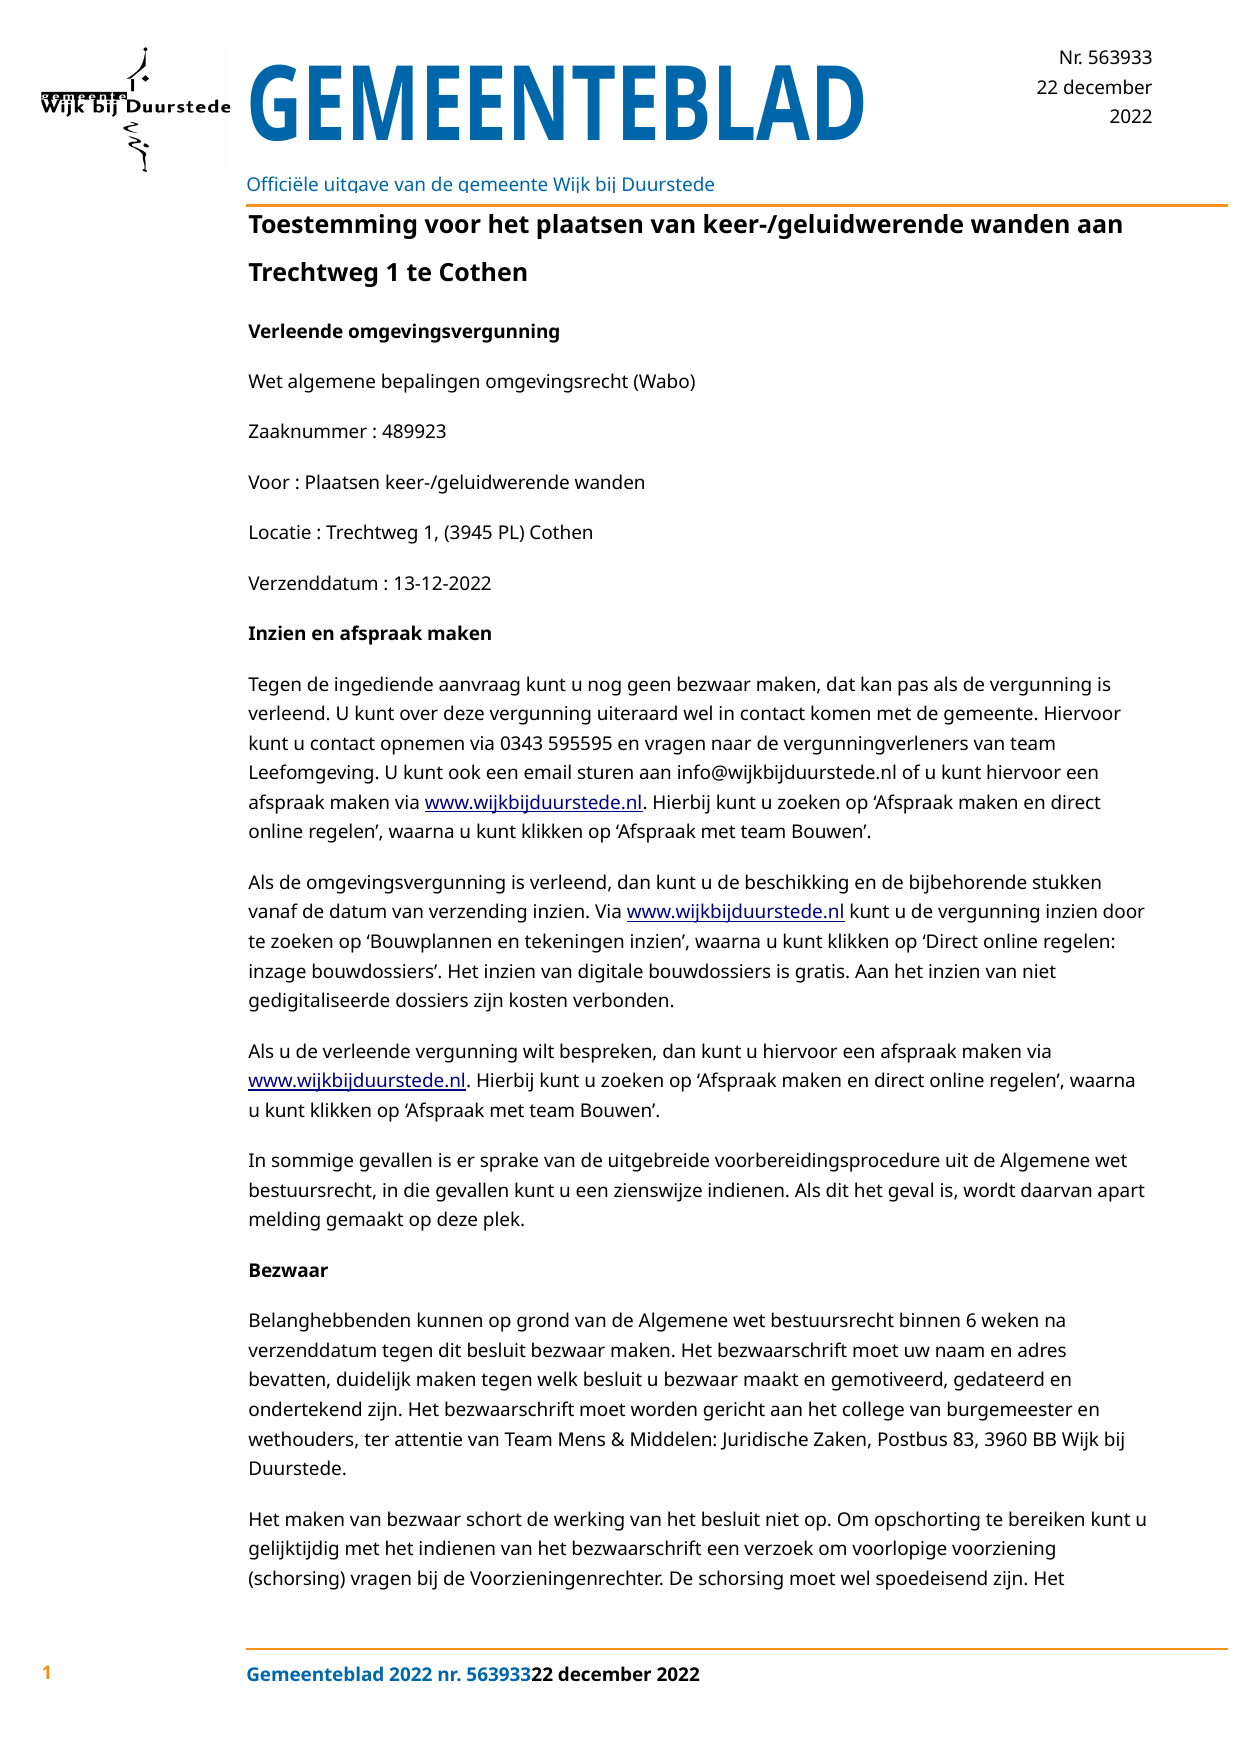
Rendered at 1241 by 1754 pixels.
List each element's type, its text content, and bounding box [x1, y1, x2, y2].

text Inzien en afspraak maken [248, 620, 1152, 646]
text Zaaknummer : 489923 [248, 419, 1152, 444]
text Belanghebbenden kunnen op grond van de Algemene wet bestuursrecht binnen 6 weken na verzenddatum tegen dit besluit bezwaar maken. Het bezwaarschrift moet uw naam en adres bevatten, duidelijk maken tegen welk besluit u bezwaar maakt en gemotiveerd, gedateerd en ondertekend zijn. Het bezwaarschrift moet worden gericht aan het college van burgemeester en wethouders, ter attentie van Team Mens & Middelen: Juridische Zaken, Postbus 83, 3960 BB Wijk bij Duurstede. [248, 1307, 1152, 1481]
text Bezwaar [248, 1257, 1152, 1283]
text Voor : Plaatsen keer-/geluidwerende wanden [248, 469, 1152, 495]
picture [41, 47, 231, 172]
text Locatie : Trechtweg 1, (3945 PL) Cothen [248, 519, 1152, 545]
text Als u de verleende vergunning wilt bespreken, dan kunt u hiervoor een afspraak maken via www.wijkbijduurstede.nl. Hierbij kunt u zoeken op ‘Afspraak maken en direct online regelen’, waarna u kunt klikken op ‘Afspraak met team Bouwen’. [248, 1038, 1152, 1123]
text Tegen de ingediende aanvraag kunt u nog geen bezwaar maken, dat kan pas als de vergunning is verleend. U kunt over deze vergunning uiteraard wel in contact komen met de gemeente. Hiervoor kunt u contact opnemen via 0343 595595 en vragen naar de vergunningverleners van team Leefomgeving. U kunt ook een email sturen aan info@wijkbijduurstede.nl of u kunt hiervoor een afspraak maken via www.wijkbijduurstede.nl. Hierbij kunt u zoeken op ‘Afspraak maken en direct online regelen’, waarna u kunt klikken op ‘Afspraak met team Bouwen’. [248, 671, 1152, 844]
text Het maken van bezwaar schort de werking van het besluit niet op. Om opschorting te bereiken kunt u gelijktijdig met het indienen van het bezwaarschrift een verzoek om voorlopige voorziening (schorsing) vragen bij de Voorzieningenrechter. De schorsing moet wel spoedeisend zijn. Het [248, 1506, 1152, 1591]
text In sommige gevallen is er sprake van de uitgebreide voorbereidingsprocedure uit de Algemene wet bestuursrecht, in die gevallen kunt u een zienswijze indienen. Als dit het geval is, wordt daarvan apart melding gemaakt op deze plek. [248, 1147, 1152, 1232]
text Wet algemene bepalingen omgevingsrecht (Wabo) [248, 368, 1152, 394]
text Als de omgevingsvergunning is verleend, dan kunt u de beschikking en de bijbehorende stukken vanaf de datum van verzending inzien. Via www.wijkbijduurstede.nl kunt u de vergunning inzien door te zoeken op ‘Bouwplannen en tekeningen inzien’, waarna u kunt klikken op ‘Direct online regelen: inzage bouwdossiers’. Het inzien van digitale bouwdossiers is gratis. Aan het inzien van niet gedigitaliseerde dossiers zijn kosten verbonden. [248, 869, 1152, 1013]
text Verleende omgevingsvergunning [248, 318, 1152, 344]
text Verzenddatum : 13-12-2022 [248, 570, 1152, 596]
text Toestemming voor het plaatsen van keer-/geluidwerende wanden aan Trechtweg 1 te Cothen [248, 207, 1152, 288]
